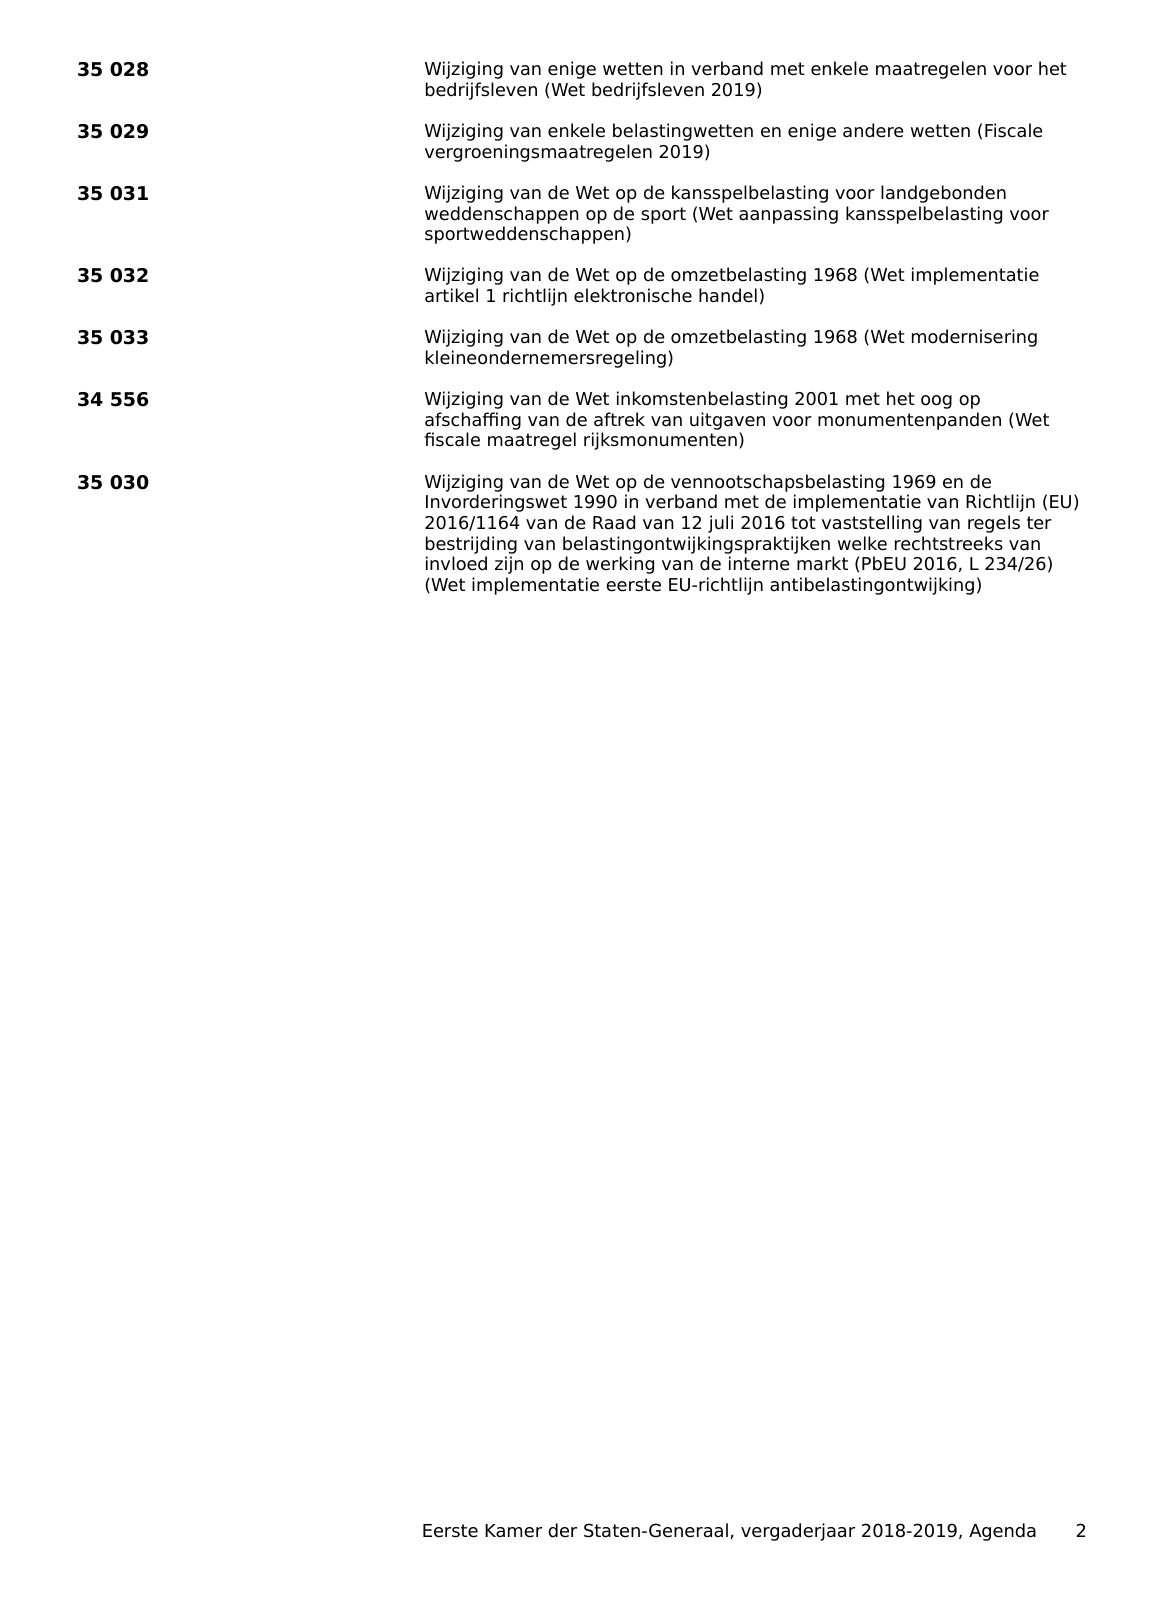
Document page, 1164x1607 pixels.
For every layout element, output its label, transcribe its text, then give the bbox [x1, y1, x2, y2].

table_cell [401, 59, 418, 100]
table_cell [401, 389, 418, 451]
table_cell [77, 451, 401, 472]
table_cell [401, 472, 418, 595]
table_cell 35 028 [77, 59, 401, 100]
table_cell 35 030 [77, 472, 401, 595]
table_cell [418, 245, 1087, 265]
table_cell Wijziging van de Wet op de kansspelbelasting voor landgebonden weddenschappen op de sport (Wet aanpassing kansspelbelasting voor sportweddenschappen) [418, 183, 1087, 245]
table_cell 34 556 [77, 389, 401, 451]
table_cell 35 029 [77, 121, 401, 162]
table_cell [418, 100, 1087, 121]
table_cell [418, 307, 1087, 327]
table_cell [77, 162, 401, 183]
table_cell [401, 369, 418, 389]
table_cell [418, 162, 1087, 183]
table_cell [401, 183, 418, 245]
table_cell 35 033 [77, 327, 401, 368]
table_cell [401, 451, 418, 472]
table_cell Wijziging van enige wetten in verband met enkele maatregelen voor het bedrijfsleven (Wet bedrijfsleven 2019) [418, 59, 1087, 100]
table_cell Wijziging van enkele belastingwetten en enige andere wetten (Fiscale vergroeningsmaatregelen 2019) [418, 121, 1087, 162]
table_cell [77, 245, 401, 265]
table_cell Wijziging van de Wet op de omzetbelasting 1968 (Wet modernisering kleineondernemersregeling) [418, 327, 1087, 368]
table_cell Wijziging van de Wet op de vennootschapsbelasting 1969 en de Invorderingswet 1990 in verband met de implementatie van Richtlijn (EU) 2016/1164 van de Raad van 12 juli 2016 tot vaststelling van regels ter bestrijding van belastingontwijkingspraktijken welke rechtstreeks van invloed zijn op de werking van de interne markt (PbEU 2016, L 234/26) (Wet implementatie eerste EU-richtlijn antibelastingontwijking) [418, 472, 1087, 595]
table_cell [418, 451, 1087, 472]
table_cell [401, 245, 418, 265]
table_cell [418, 369, 1087, 389]
table_cell 35 032 [77, 265, 401, 307]
table_cell [401, 327, 418, 368]
table_cell Wijziging van de Wet inkomstenbelasting 2001 met het oog op afschaffing van de aftrek van uitgaven voor monumentenpanden (Wet fiscale maatregel rijksmonumenten) [418, 389, 1087, 451]
table_cell Wijziging van de Wet op de omzetbelasting 1968 (Wet implementatie artikel 1 richtlijn elektronische handel) [418, 265, 1087, 307]
table_cell [401, 265, 418, 307]
table_cell [77, 100, 401, 121]
table_cell [77, 369, 401, 389]
table_cell [77, 307, 401, 327]
table_cell [401, 100, 418, 121]
table_cell [401, 307, 418, 327]
table_cell [401, 121, 418, 162]
table_cell [401, 162, 418, 183]
table_cell 35 031 [77, 183, 401, 245]
